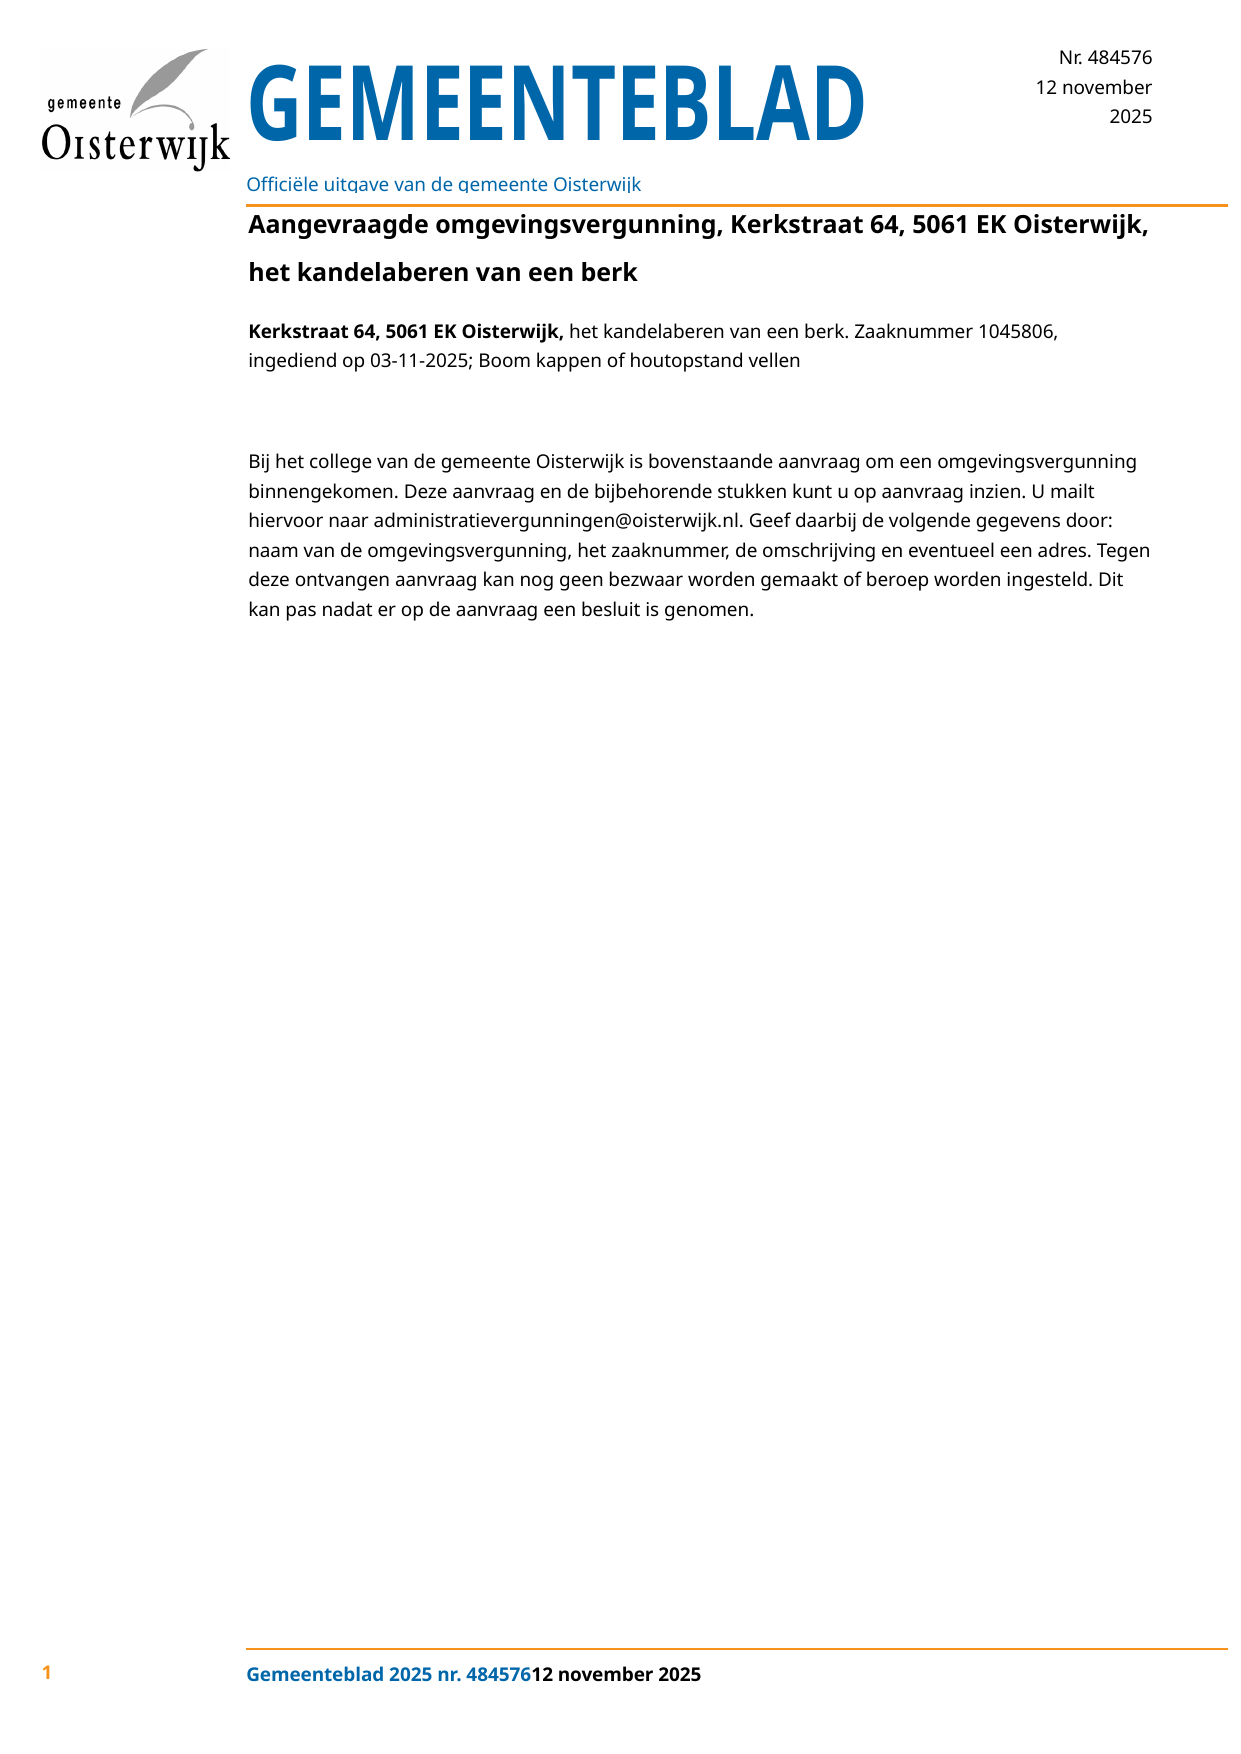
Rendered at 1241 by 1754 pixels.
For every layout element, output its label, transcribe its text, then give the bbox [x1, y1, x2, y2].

text Aangevraagde omgevingsvergunning, Kerkstraat 64, 5061 EK Oisterwijk, het kandelaberen van een berk [248, 207, 1152, 288]
text Kerkstraat 64, 5061 EK Oisterwijk, het kandelaberen van een berk. Zaaknummer 1045806, ingediend op 03-11-2025; Boom kappen of houtopstand vellen [248, 318, 1152, 373]
picture [41, 47, 231, 172]
text Bij het college van de gemeente Oisterwijk is bovenstaande aanvraag om een omgevingsvergunning binnengekomen. Deze aanvraag en de bijbehorende stukken kunt u op aanvraag inzien. U mailt hiervoor naar administratievergunningen@oisterwijk.nl. Geef daarbij de volgende gegevens door: naam van de omgevingsvergunning, het zaaknummer, de omschrijving en eventueel een adres. Tegen deze ontvangen aanvraag kan nog geen bezwaar worden gemaakt of beroep worden ingesteld. Dit kan pas nadat er op de aanvraag een besluit is genomen. [248, 448, 1152, 622]
